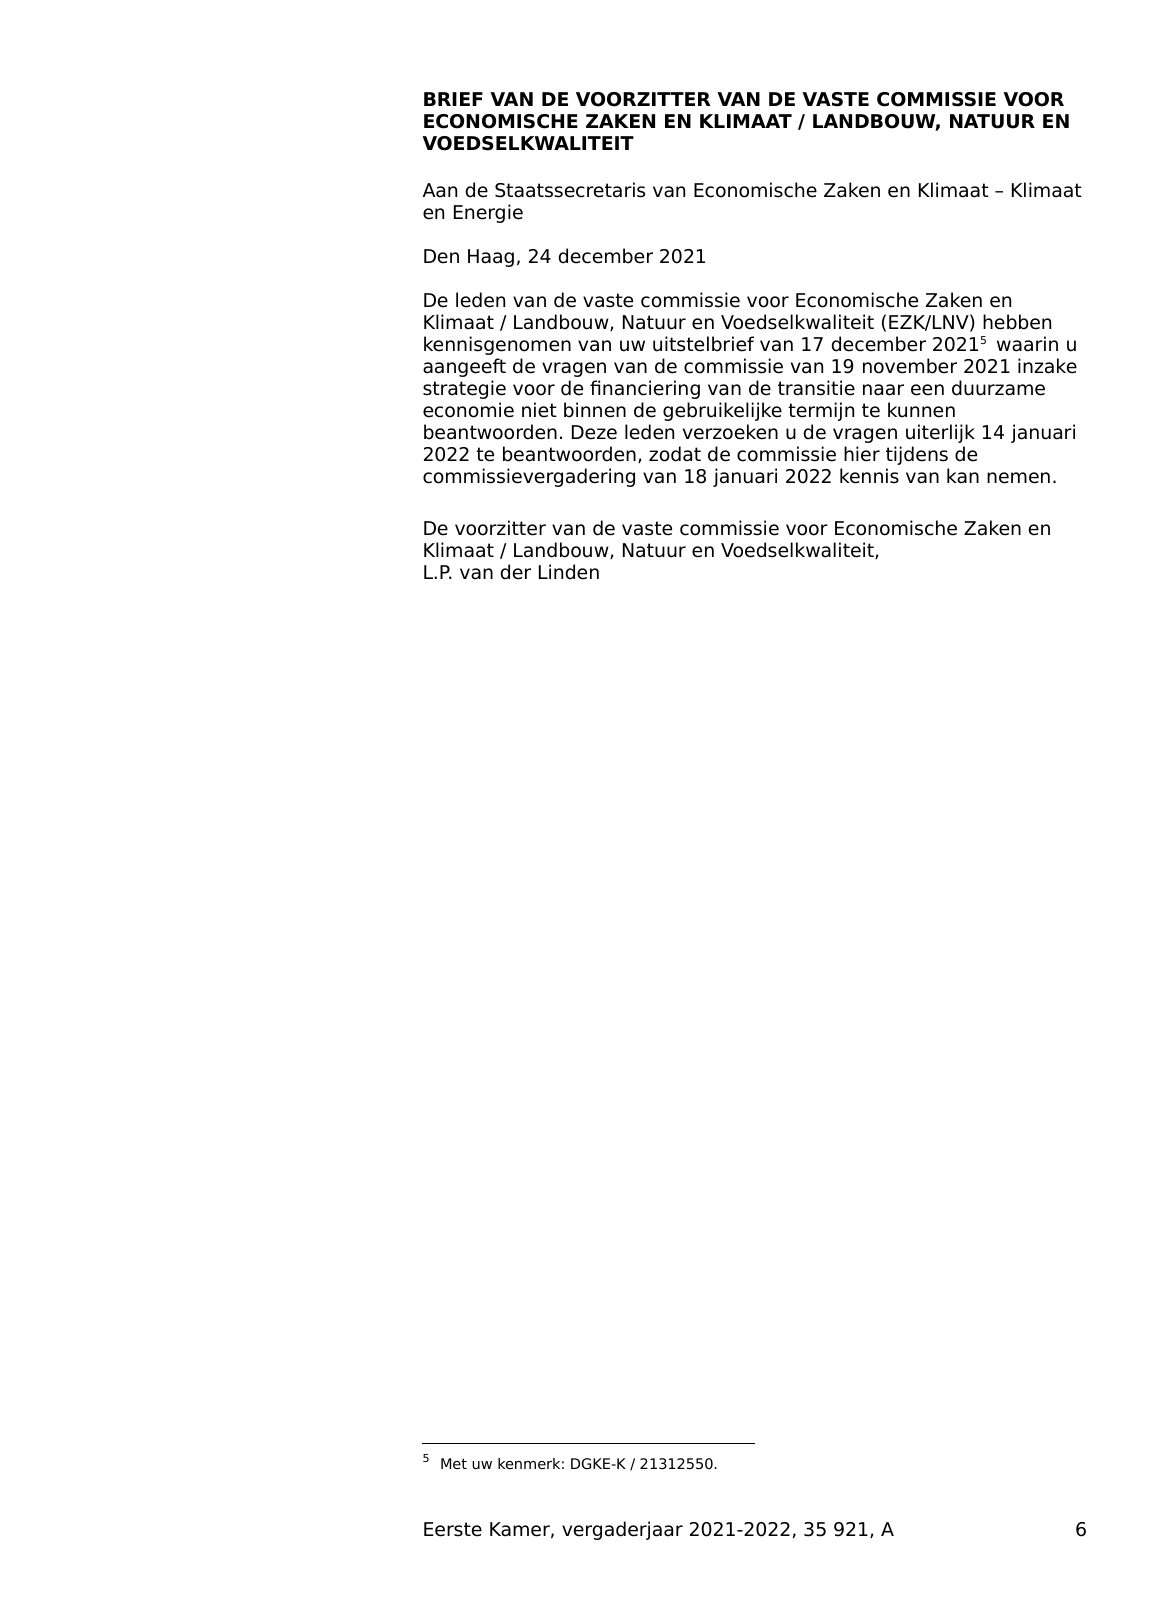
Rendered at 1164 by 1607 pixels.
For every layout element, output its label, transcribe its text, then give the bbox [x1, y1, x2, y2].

text Aan de Staatssecretaris van Economische Zaken en Klimaat – Klimaat en Energie [422, 180, 1087, 224]
subtitle BRIEF VAN DE VOORZITTER VAN DE VASTE COMMISSIE VOOR ECONOMISCHE ZAKEN EN KLIMAAT / LANDBOUW, NATUUR EN VOEDSELKWALITEIT [422, 89, 1087, 155]
text Met uw kenmerk: DGKE-K / 21312550. [422, 1452, 1087, 1474]
text De voorzitter van de vaste commissie voor Economische Zaken en Klimaat / Landbouw, Natuur en Voedselkwaliteit, L.P. van der Linden [422, 518, 1087, 584]
text De leden van de vaste commissie voor Economische Zaken en Klimaat / Landbouw, Natuur en Voedselkwaliteit (EZK/LNV) hebben kennisgenomen van uw uitstelbrief van 17 december 2021 waarin u aangeeft de vragen van de commissie van 19 november 2021 inzake strategie voor de financiering van de transitie naar een duurzame economie niet binnen de gebruikelijke termijn te kunnen beantwoorden. Deze leden verzoeken u de vragen uiterlijk 14 januari 2022 te beantwoorden, zodat de commissie hier tijdens de commissievergadering van 18 januari 2022 kennis van kan nemen. [422, 290, 1087, 488]
text Den Haag, 24 december 2021 [422, 246, 1087, 268]
